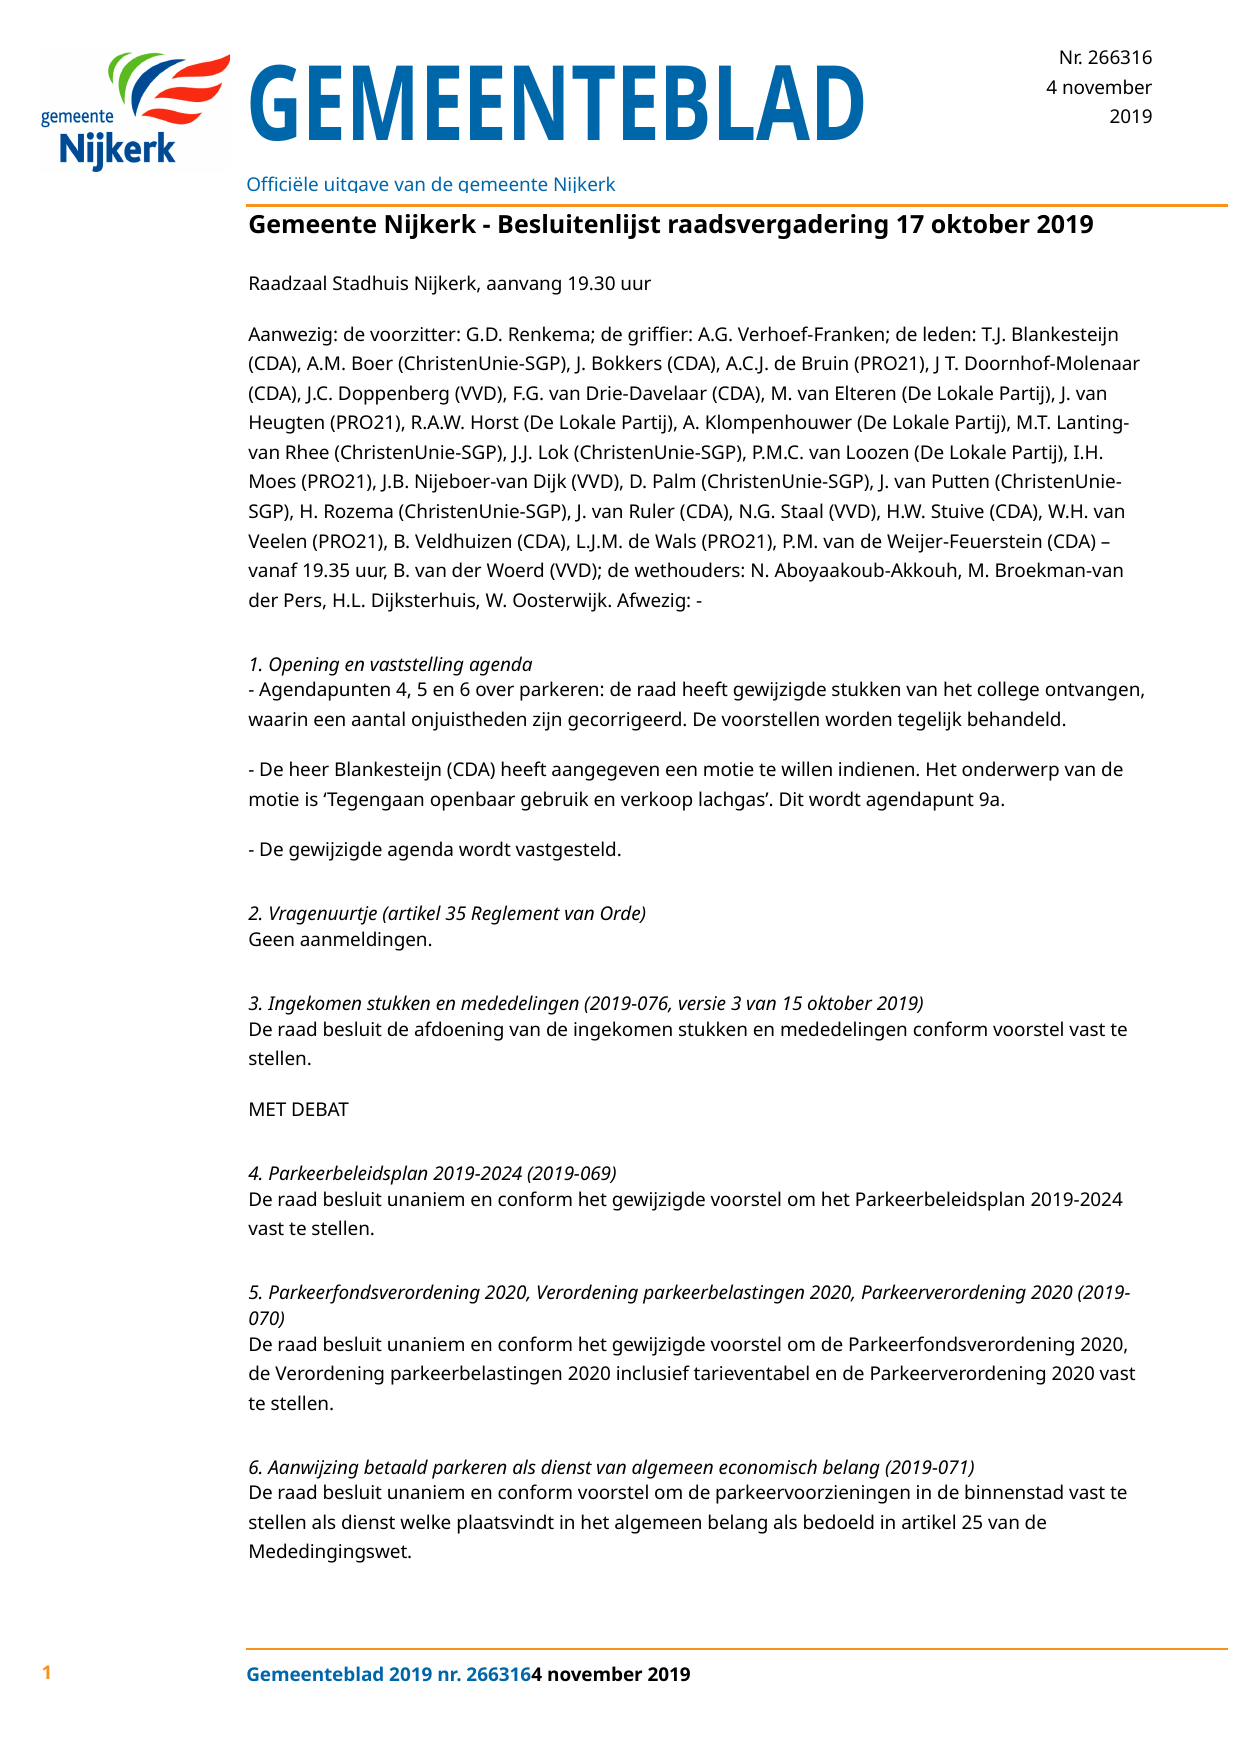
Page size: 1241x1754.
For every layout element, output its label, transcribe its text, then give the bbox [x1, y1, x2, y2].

text Raadzaal Stadhuis Nijkerk, aanvang 19.30 uur [248, 270, 1152, 296]
text 2. Vragenuurtje (artikel 35 Reglement van Orde) [248, 901, 1152, 926]
text - De gewijzigde agenda wordt vastgesteld. [248, 837, 1152, 862]
text 4. Parkeerbeleidsplan 2019-2024 (2019-069) [248, 1160, 1152, 1186]
text Aanwezig: de voorzitter: G.D. Renkema; de griffier: A.G. Verhoef-Franken; de leden: T.J. Blankesteijn (CDA), A.M. Boer (ChristenUnie-SGP), J. Bokkers (CDA), A.C.J. de Bruin (PRO21), J T. Doornhof-Molenaar (CDA), J.C. Doppenberg (VVD), F.G. van Drie-Davelaar (CDA), M. van Elteren (De Lokale Partij), J. van Heugten (PRO21), R.A.W. Horst (De Lokale Partij), A. Klompenhouwer (De Lokale Partij), M.T. Lanting-van Rhee (ChristenUnie-SGP), J.J. Lok (ChristenUnie-SGP), P.M.C. van Loozen (De Lokale Partij), I.H. Moes (PRO21), J.B. Nijeboer-van Dijk (VVD), D. Palm (ChristenUnie-SGP), J. van Putten (ChristenUnie-SGP), H. Rozema (ChristenUnie-SGP), J. van Ruler (CDA), N.G. Staal (VVD), H.W. Stuive (CDA), W.H. van Veelen (PRO21), B. Veldhuizen (CDA), L.J.M. de Wals (PRO21), P.M. van de Weijer-Feuerstein (CDA) – vanaf 19.35 uur, B. van der Woerd (VVD); de wethouders: N. Aboyaakoub-Akkouh, M. Broekman-van der Pers, H.L. Dijksterhuis, W. Oosterwijk. Afwezig: - [248, 321, 1152, 613]
text - Agendapunten 4, 5 en 6 over parkeren: de raad heeft gewijzigde stukken van het college ontvangen, waarin een aantal onjuistheden zijn gecorrigeerd. De voorstellen worden tegelijk behandeld. [248, 677, 1152, 732]
text De raad besluit unaniem en conform het gewijzigde voorstel om de Parkeerfondsverordening 2020, de Verordening parkeerbelastingen 2020 inclusief tarieventabel en de Parkeerverordening 2020 vast te stellen. [248, 1331, 1152, 1416]
text 6. Aanwijzing betaald parkeren als dienst van algemeen economisch belang (2019-071) [248, 1454, 1152, 1479]
text De raad besluit de afdoening van de ingekomen stukken en mededelingen conform voorstel vast te stellen. [248, 1016, 1152, 1071]
text 1. Opening en vaststelling agenda [248, 651, 1152, 677]
text 5. Parkeerfondsverordening 2020, Verordening parkeerbelastingen 2020, Parkeerverordening 2020 (2019-070) [248, 1279, 1152, 1331]
picture [41, 47, 231, 172]
text 3. Ingekomen stukken en mededelingen (2019-076, versie 3 van 15 oktober 2019) [248, 990, 1152, 1016]
text Geen aanmeldingen. [248, 926, 1152, 952]
text Gemeente Nijkerk - Besluitenlijst raadsvergadering 17 oktober 2019 [248, 207, 1152, 241]
text De raad besluit unaniem en conform het gewijzigde voorstel om het Parkeerbeleidsplan 2019-2024 vast te stellen. [248, 1186, 1152, 1241]
text De raad besluit unaniem en conform voorstel om de parkeervoorzieningen in de binnenstad vast te stellen als dienst welke plaatsvindt in het algemeen belang als bedoeld in artikel 25 van de Mededingingswet. [248, 1479, 1152, 1564]
text MET DEBAT [248, 1096, 1152, 1122]
text - De heer Blankesteijn (CDA) heeft aangegeven een motie te willen indienen. Het onderwerp van de motie is ‘Tegengaan openbaar gebruik en verkoop lachgas’. Dit wordt agendapunt 9a. [248, 757, 1152, 812]
